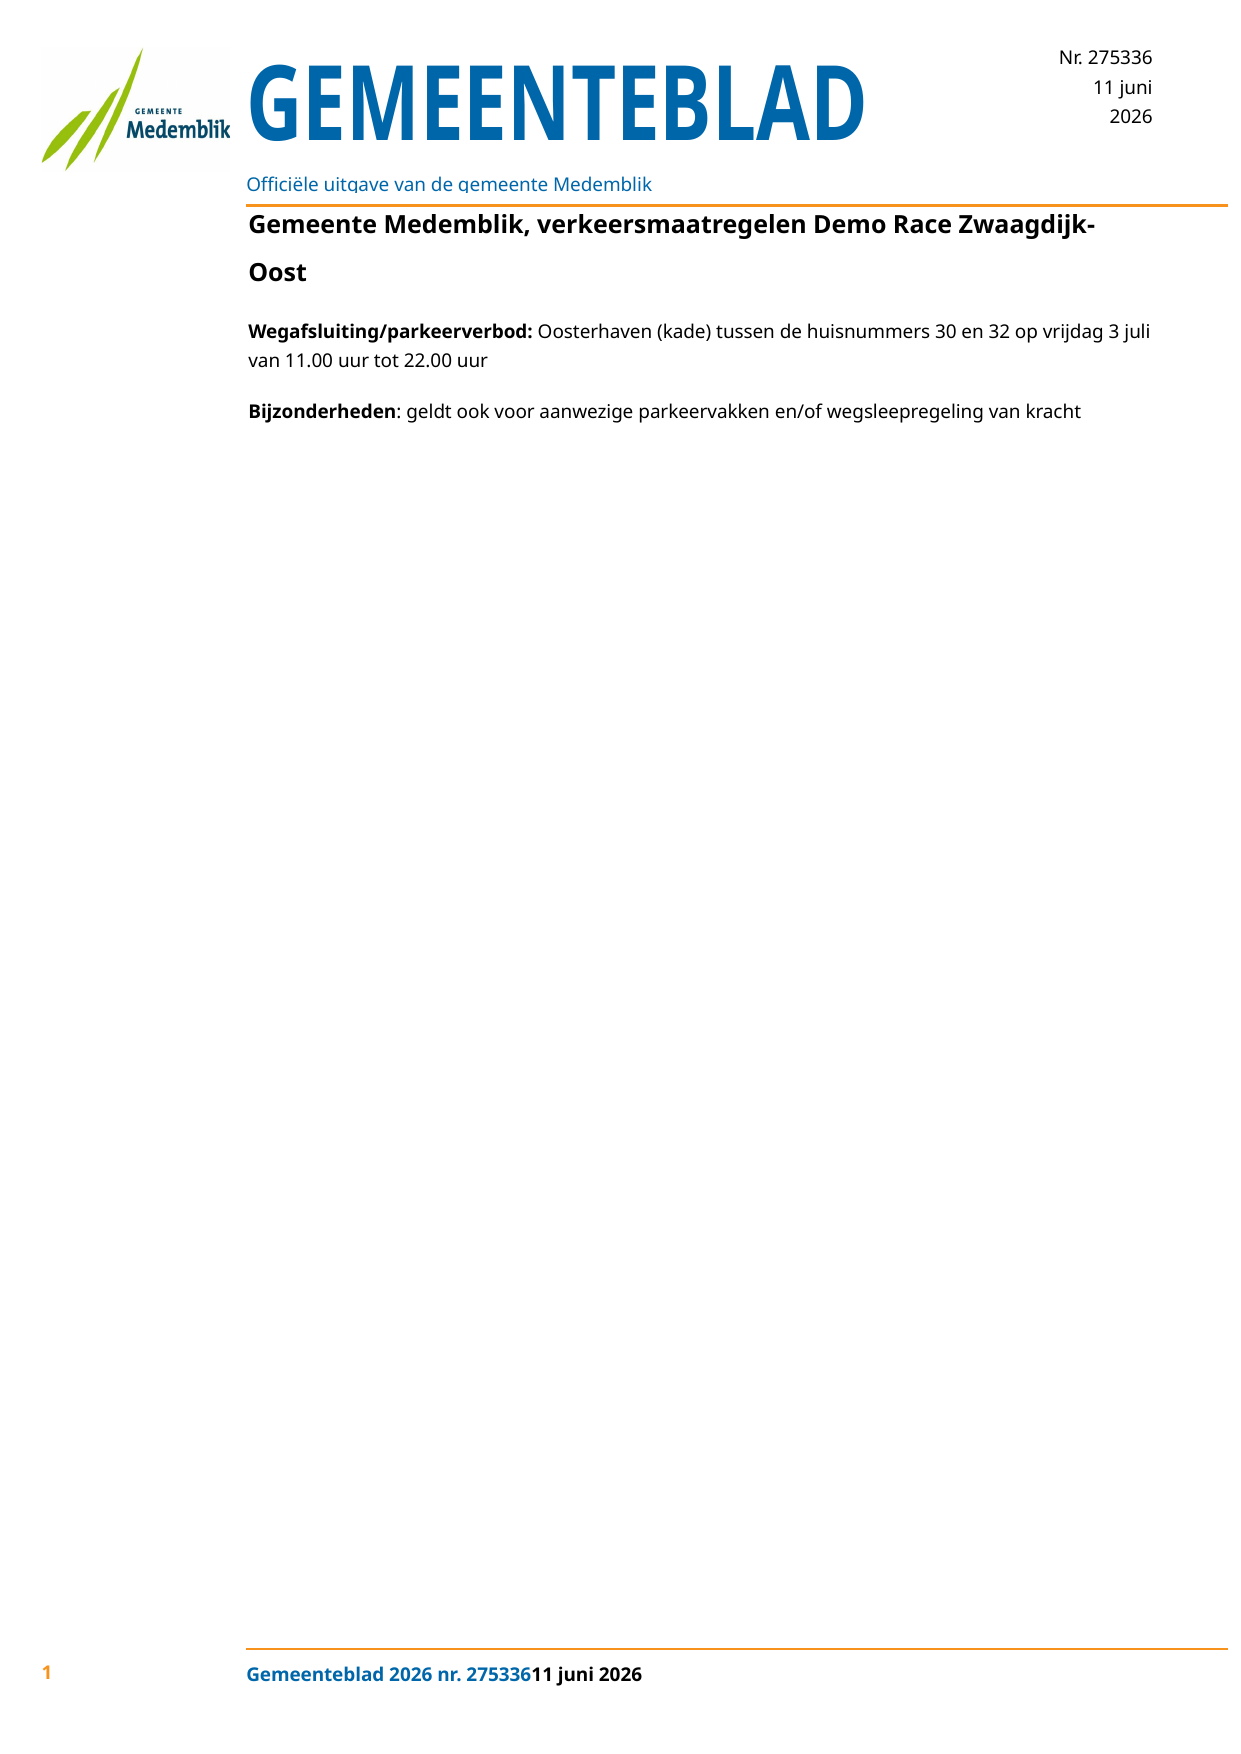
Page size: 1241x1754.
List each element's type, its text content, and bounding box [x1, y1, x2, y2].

picture [41, 47, 231, 172]
text Wegafsluiting/parkeerverbod: Oosterhaven (kade) tussen de huisnummers 30 en 32 op vrijdag 3 juli van 11.00 uur tot 22.00 uur [248, 318, 1152, 373]
text Gemeente Medemblik, verkeersmaatregelen Demo Race Zwaagdijk-Oost [248, 207, 1152, 288]
text Bijzonderheden: geldt ook voor aanwezige parkeervakken en/of wegsleepregeling van kracht [248, 398, 1152, 424]
